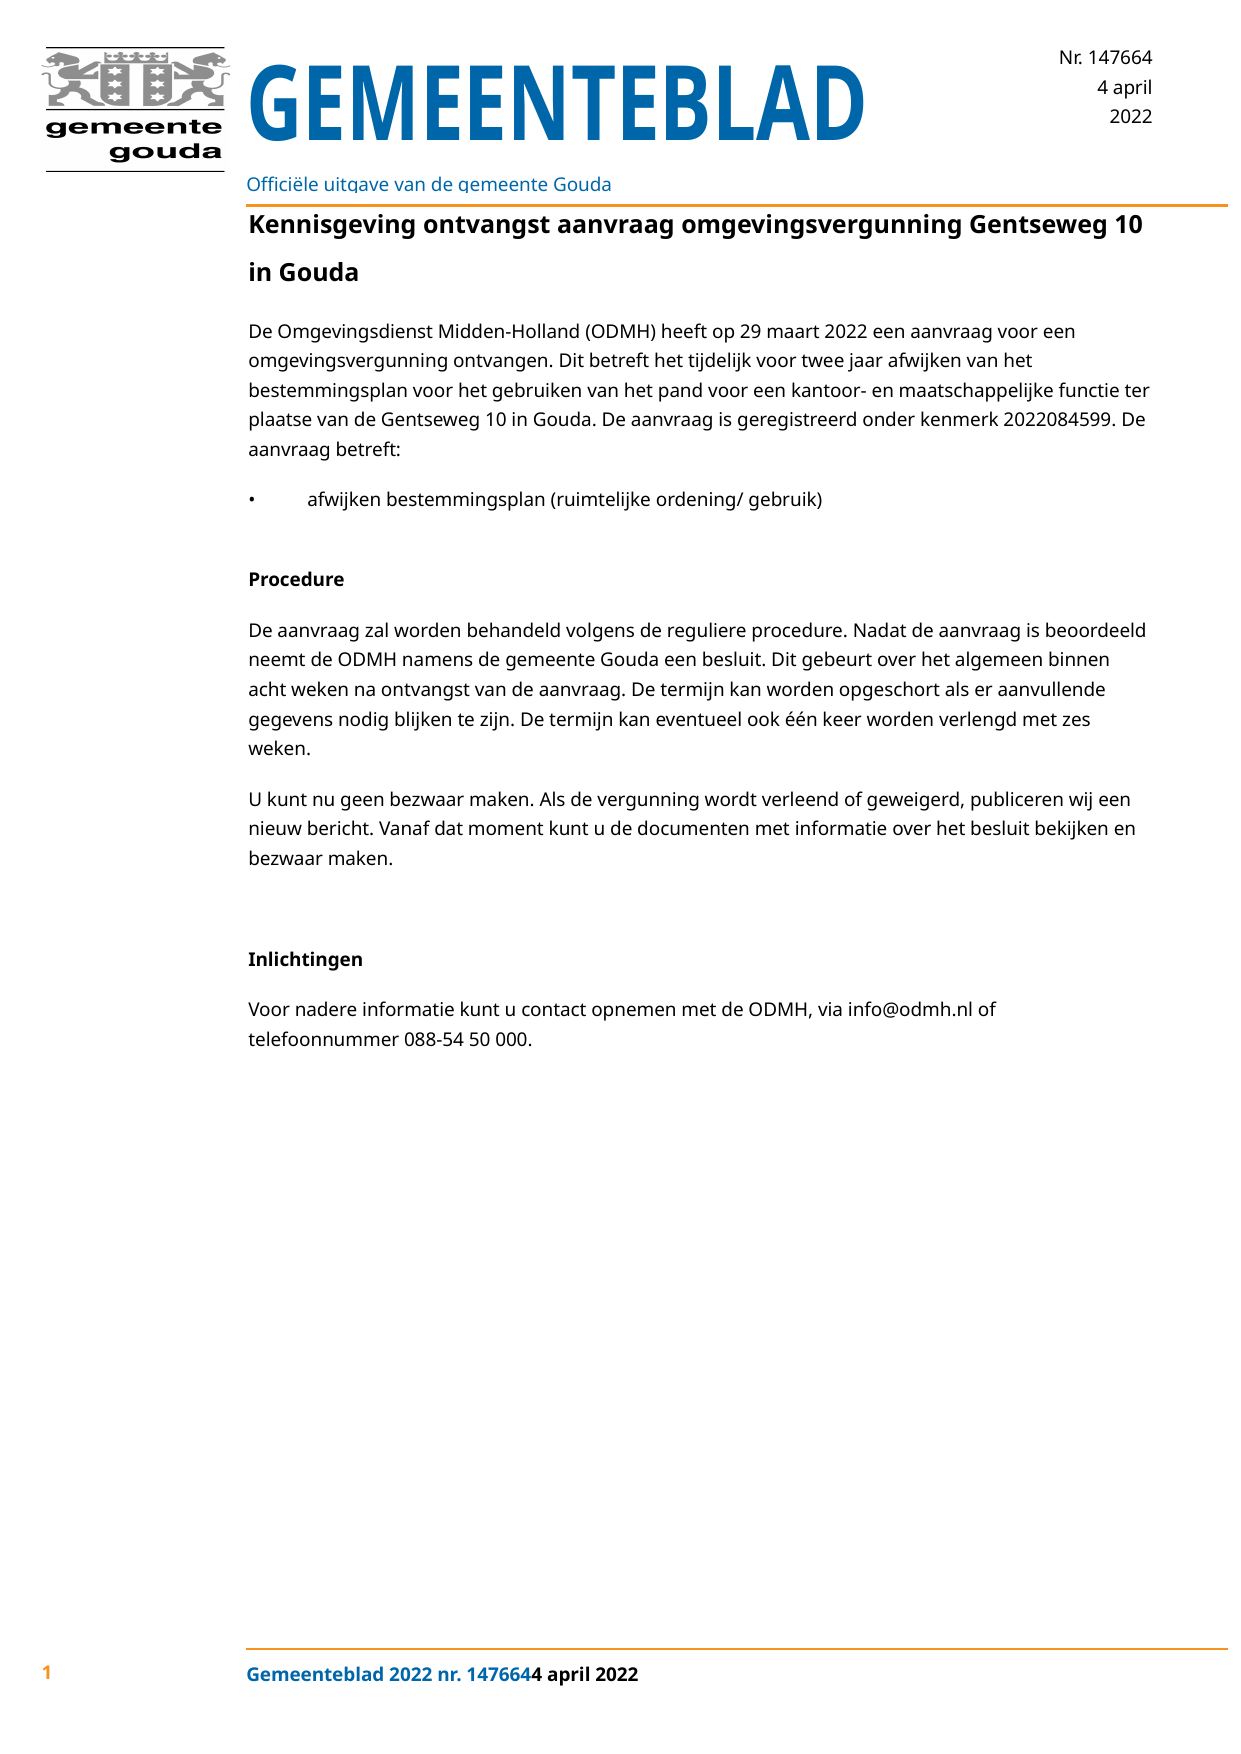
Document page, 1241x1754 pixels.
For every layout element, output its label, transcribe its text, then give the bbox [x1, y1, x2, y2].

picture [41, 47, 231, 172]
text De aanvraag zal worden behandeld volgens de reguliere procedure. Nadat de aanvraag is beoordeeld neemt de ODMH namens de gemeente Gouda een besluit. Dit gebeurt over het algemeen binnen acht weken na ontvangst van de aanvraag. De termijn kan worden opgeschort als er aanvullende gegevens nodig blijken te zijn. De termijn kan eventueel ook één keer worden verlengd met zes weken. [248, 617, 1152, 761]
list afwijken bestemmingsplan (ruimtelijke ordening/ gebruik) [248, 487, 1152, 512]
text Inlichtingen [248, 946, 1152, 972]
text Kennisgeving ontvangst aanvraag omgevingsvergunning Gentseweg 10 in Gouda [248, 207, 1152, 288]
text Procedure [248, 567, 1152, 592]
text Voor nadere informatie kunt u contact opnemen met de ODMH, via info@odmh.nl of telefoonnummer 088-54 50 000. [248, 996, 1152, 1052]
text U kunt nu geen bezwaar maken. Als de vergunning wordt verleend of geweigerd, publiceren wij een nieuw bericht. Vanaf dat moment kunt u de documenten met informatie over het besluit bekijken en bezwaar maken. [248, 786, 1152, 871]
text De Omgevingsdienst Midden-Holland (ODMH) heeft op 29 maart 2022 een aanvraag voor een omgevingsvergunning ontvangen. Dit betreft het tijdelijk voor twee jaar afwijken van het bestemmingsplan voor het gebruiken van het pand voor een kantoor- en maatschappelijke functie ter plaatse van de Gentseweg 10 in Gouda. De aanvraag is geregistreerd onder kenmerk 2022084599. De aanvraag betreft: [248, 318, 1152, 462]
